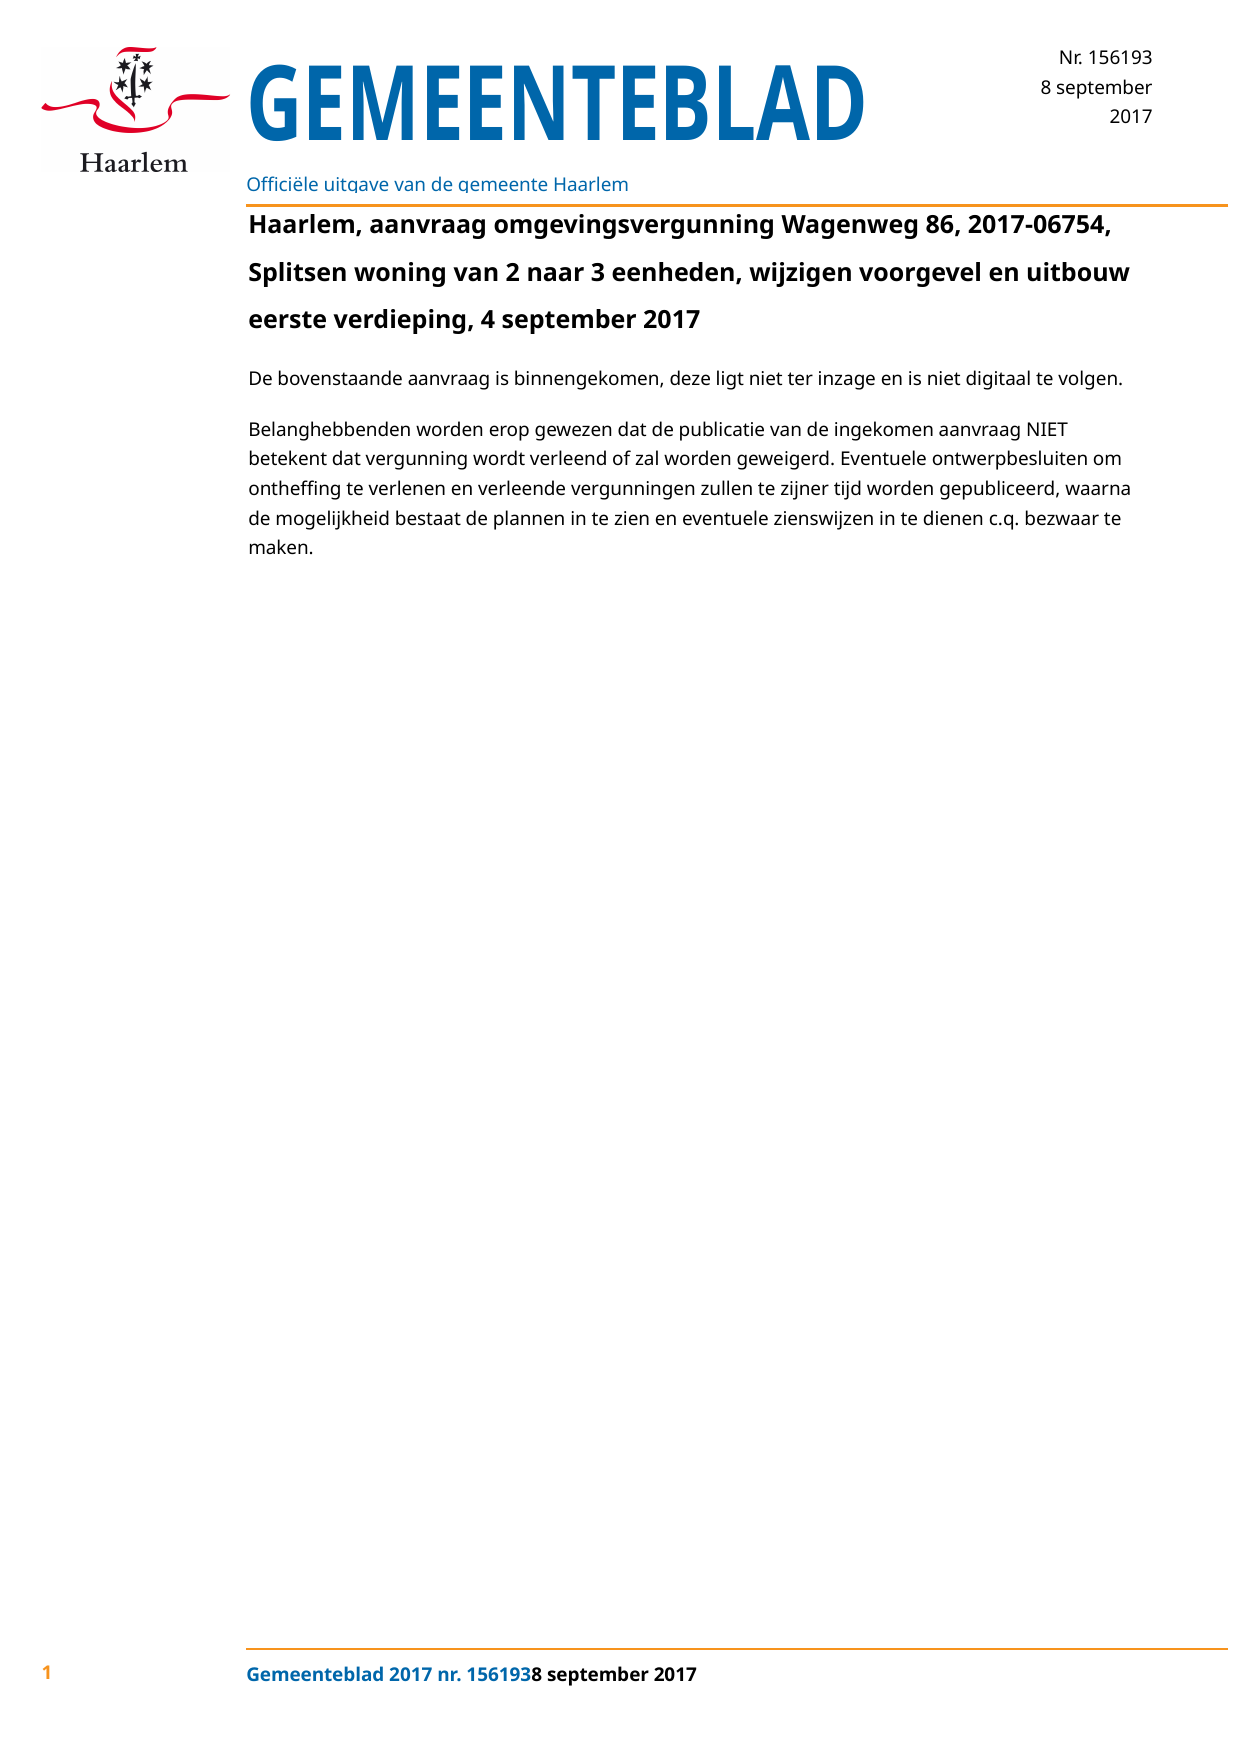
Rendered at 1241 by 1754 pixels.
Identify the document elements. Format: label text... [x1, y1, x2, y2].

picture [41, 47, 231, 172]
text De bovenstaande aanvraag is binnengekomen, deze ligt niet ter inzage en is niet digitaal te volgen. [248, 366, 1152, 391]
text Haarlem, aanvraag omgevingsvergunning Wagenweg 86, 2017-06754, Splitsen woning van 2 naar 3 eenheden, wijzigen voorgevel en uitbouw eerste verdieping, 4 september 2017 [248, 207, 1152, 336]
text Belanghebbenden worden erop gewezen dat de publicatie van de ingekomen aanvraag NIET betekent dat vergunning wordt verleend of zal worden geweigerd. Eventuele ontwerpbesluiten om ontheffing te verlenen en verleende vergunningen zullen te zijner tijd worden gepubliceerd, waarna de mogelijkheid bestaat de plannen in te zien en eventuele zienswijzen in te dienen c.q. bezwaar te maken. [248, 416, 1152, 560]
